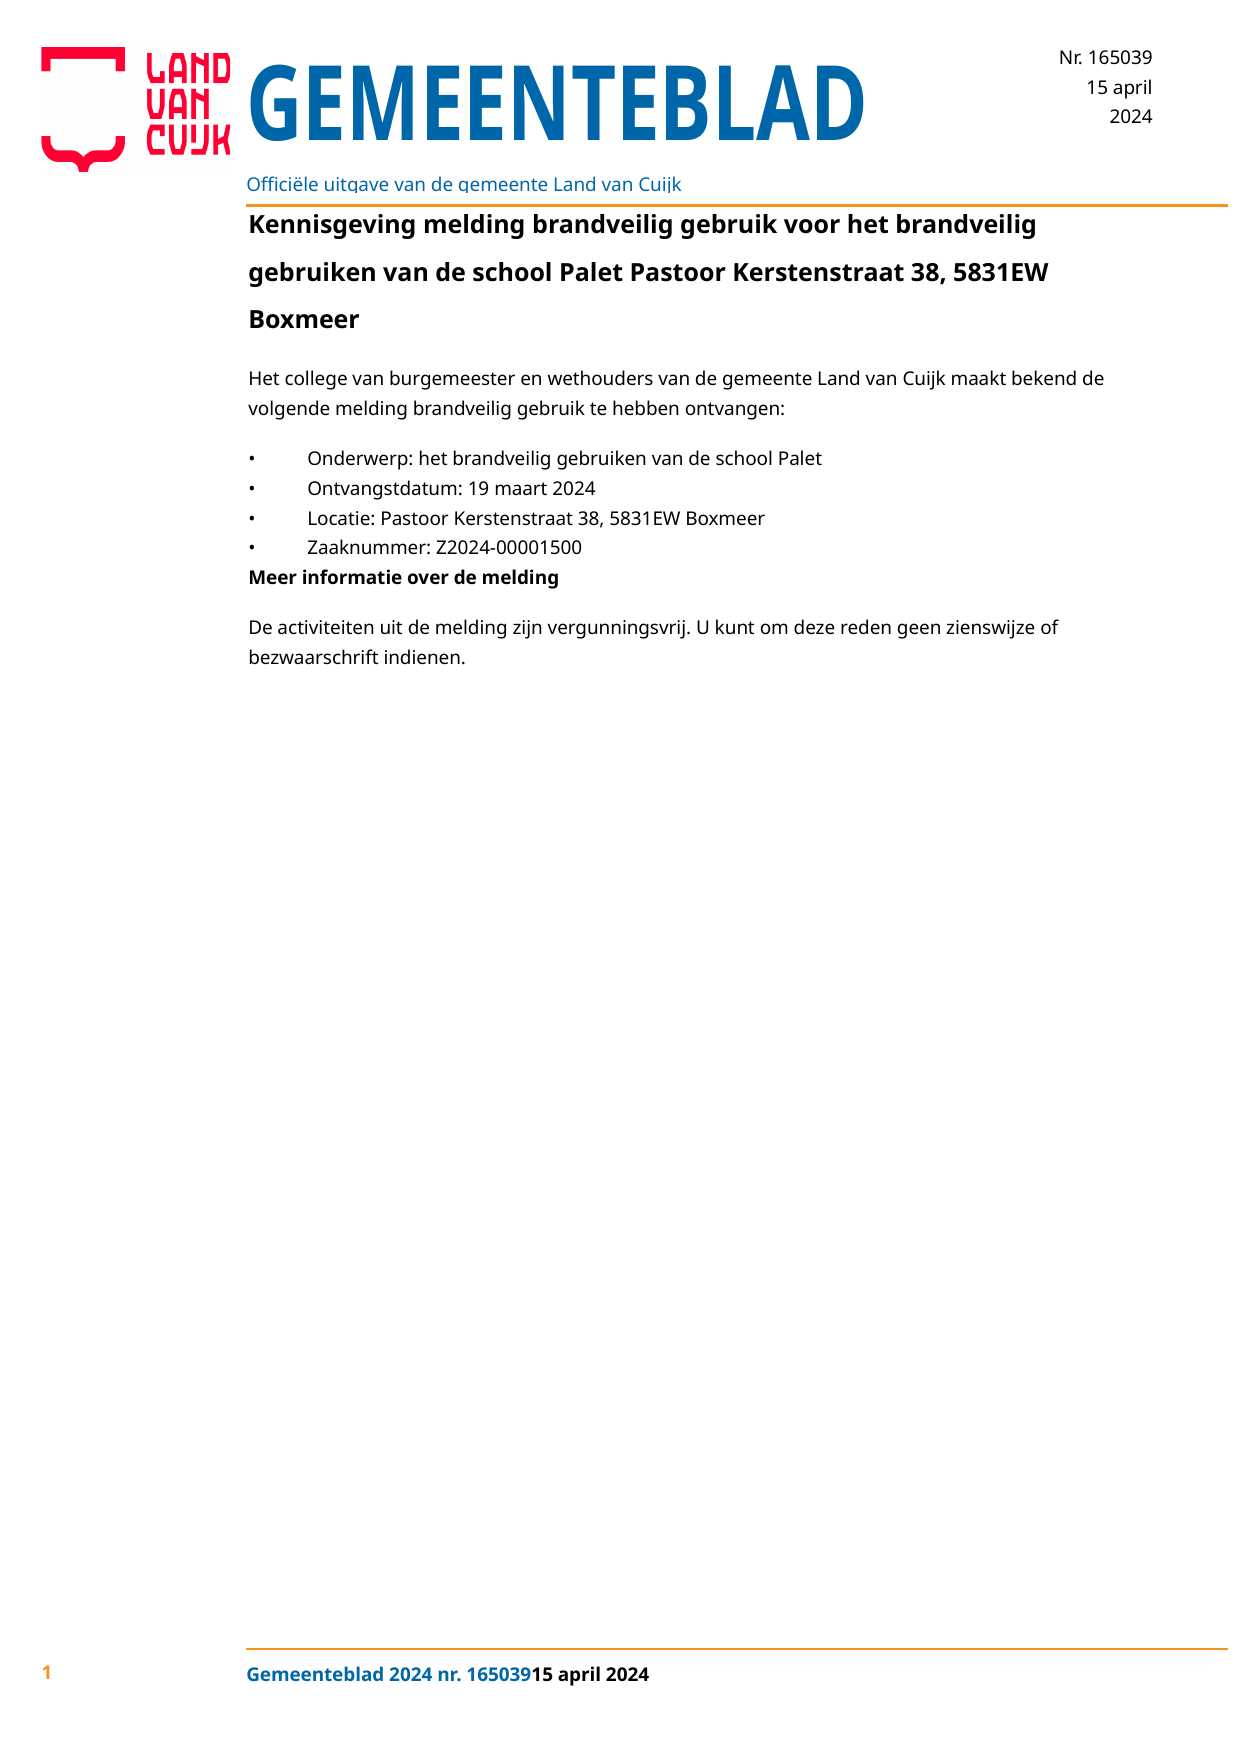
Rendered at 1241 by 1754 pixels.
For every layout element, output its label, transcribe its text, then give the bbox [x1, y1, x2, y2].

list Onderwerp: het brandveilig gebruiken van de school Palet [248, 446, 1152, 471]
text Kennisgeving melding brandveilig gebruik voor het brandveilig gebruiken van de school Palet Pastoor Kerstenstraat 38, 5831EW Boxmeer [248, 207, 1152, 336]
picture [41, 47, 231, 172]
text Het college van burgemeester en wethouders van de gemeente Land van Cuijk maakt bekend de volgende melding brandveilig gebruik te hebben ontvangen: [248, 366, 1152, 421]
text De activiteiten uit de melding zijn vergunningsvrij. U kunt om deze reden geen zienswijze of bezwaarschrift indienen. [248, 614, 1152, 669]
list Ontvangstdatum: 19 maart 2024 [248, 475, 1152, 501]
list Zaaknummer: Z2024-00001500 [248, 534, 1152, 560]
list Locatie: Pastoor Kerstenstraat 38, 5831EW Boxmeer [248, 505, 1152, 530]
text Meer informatie over de melding [248, 564, 1152, 589]
